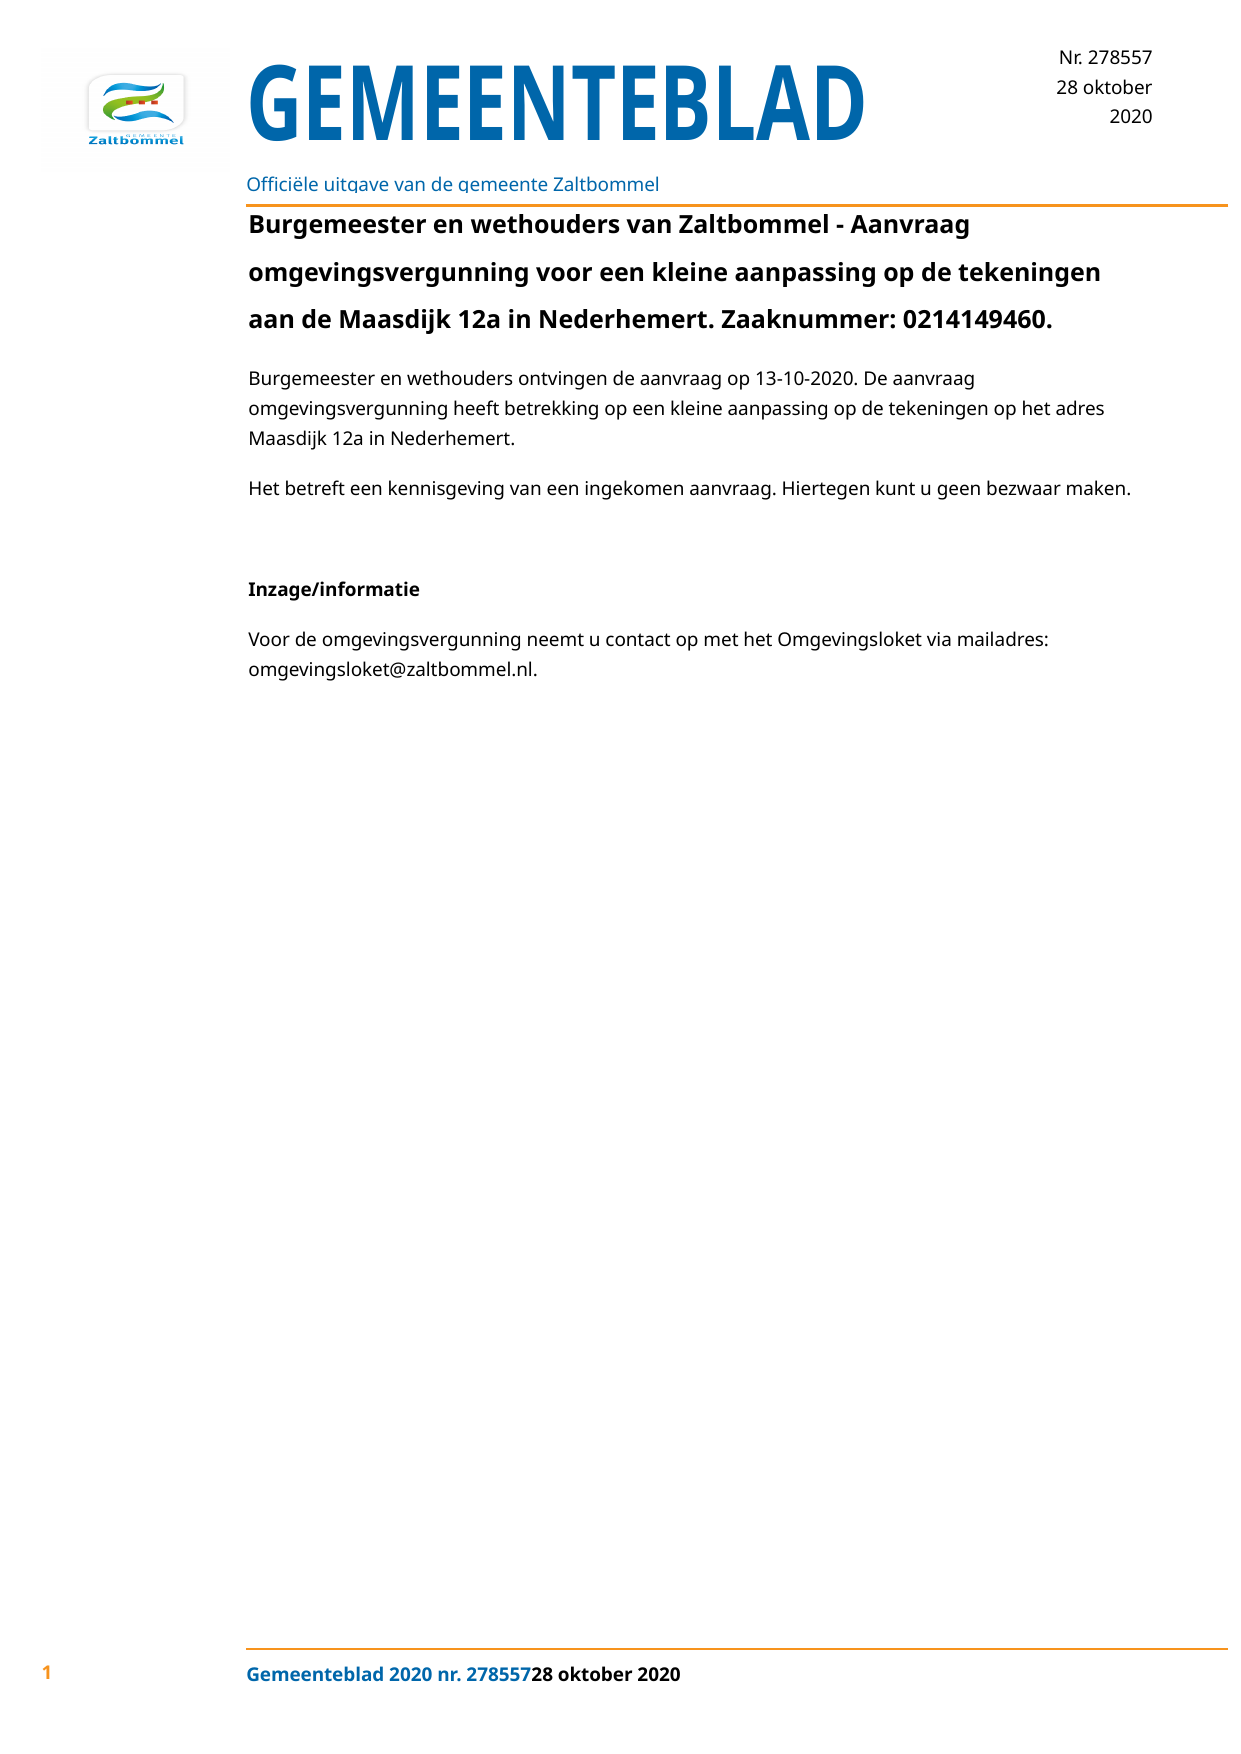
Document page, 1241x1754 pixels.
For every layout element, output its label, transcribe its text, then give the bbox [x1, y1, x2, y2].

text Voor de omgevingsvergunning neemt u contact op met het Omgevingsloket via mailadres: omgevingsloket@zaltbommel.nl. [248, 626, 1152, 682]
text Inzage/informatie [248, 576, 1152, 602]
text Burgemeester en wethouders van Zaltbommel - Aanvraag omgevingsvergunning voor een kleine aanpassing op de tekeningen aan de Maasdijk 12a in Nederhemert. Zaaknummer: 0214149460. [248, 207, 1152, 336]
text Burgemeester en wethouders ontvingen de aanvraag op 13-10-2020. De aanvraag omgevingsvergunning heeft betrekking op een kleine aanpassing op de tekeningen op het adres Maasdijk 12a in Nederhemert. [248, 366, 1152, 450]
text Het betreft een kennisgeving van een ingekomen aanvraag. Hiertegen kunt u geen bezwaar maken. [248, 475, 1152, 501]
picture [41, 47, 231, 172]
